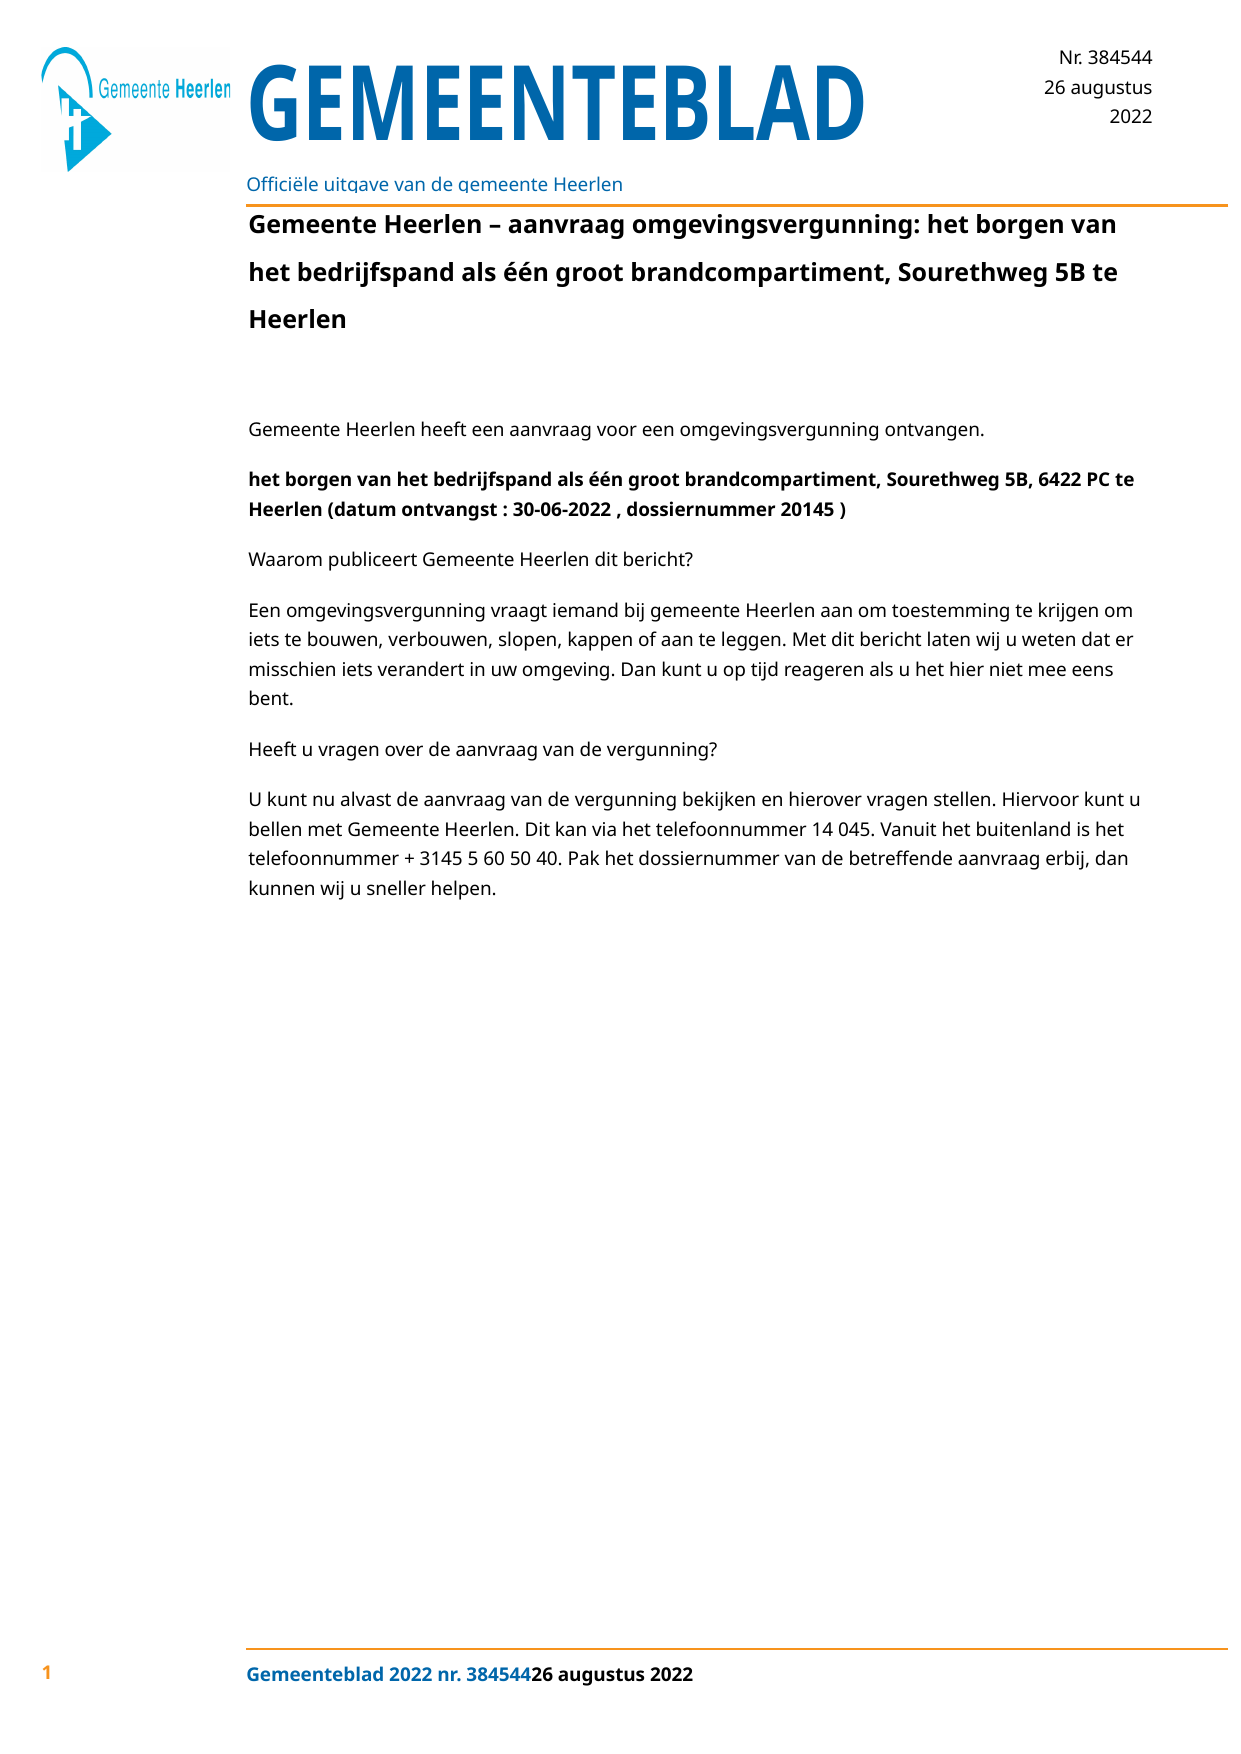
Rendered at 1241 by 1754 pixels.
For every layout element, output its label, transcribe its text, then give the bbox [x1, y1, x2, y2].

text Gemeente Heerlen heeft een aanvraag voor een omgevingsvergunning ontvangen. [248, 416, 1152, 442]
text Een omgevingsvergunning vraagt iemand bij gemeente Heerlen aan om toestemming te krijgen om iets te bouwen, verbouwen, slopen, kappen of aan te leggen. Met dit bericht laten wij u weten dat er misschien iets verandert in uw omgeving. Dan kunt u op tijd reageren als u het hier niet mee eens bent. [248, 597, 1152, 711]
text het borgen van het bedrijfspand als één groot brandcompartiment, Sourethweg 5B, 6422 PC te Heerlen (datum ontvangst : 30-06-2022 , dossiernummer 20145 ) [248, 466, 1152, 522]
text U kunt nu alvast de aanvraag van de vergunning bekijken en hierover vragen stellen. Hiervoor kunt u bellen met Gemeente Heerlen. Dit kan via het telefoonnummer 14 045. Vanuit het buitenland is het telefoonnummer + 3145 5 60 50 40. Pak het dossiernummer van de betreffende aanvraag erbij, dan kunnen wij u sneller helpen. [248, 786, 1152, 901]
picture [41, 47, 231, 172]
picture [41, 47, 59, 70]
text Heeft u vragen over de aanvraag van de vergunning? [248, 736, 1152, 762]
text Waarom publiceert Gemeente Heerlen dit bericht? [248, 546, 1152, 572]
text Gemeente Heerlen – aanvraag omgevingsvergunning: het borgen van het bedrijfspand als één groot brandcompartiment, Sourethweg 5B te Heerlen [248, 207, 1152, 336]
